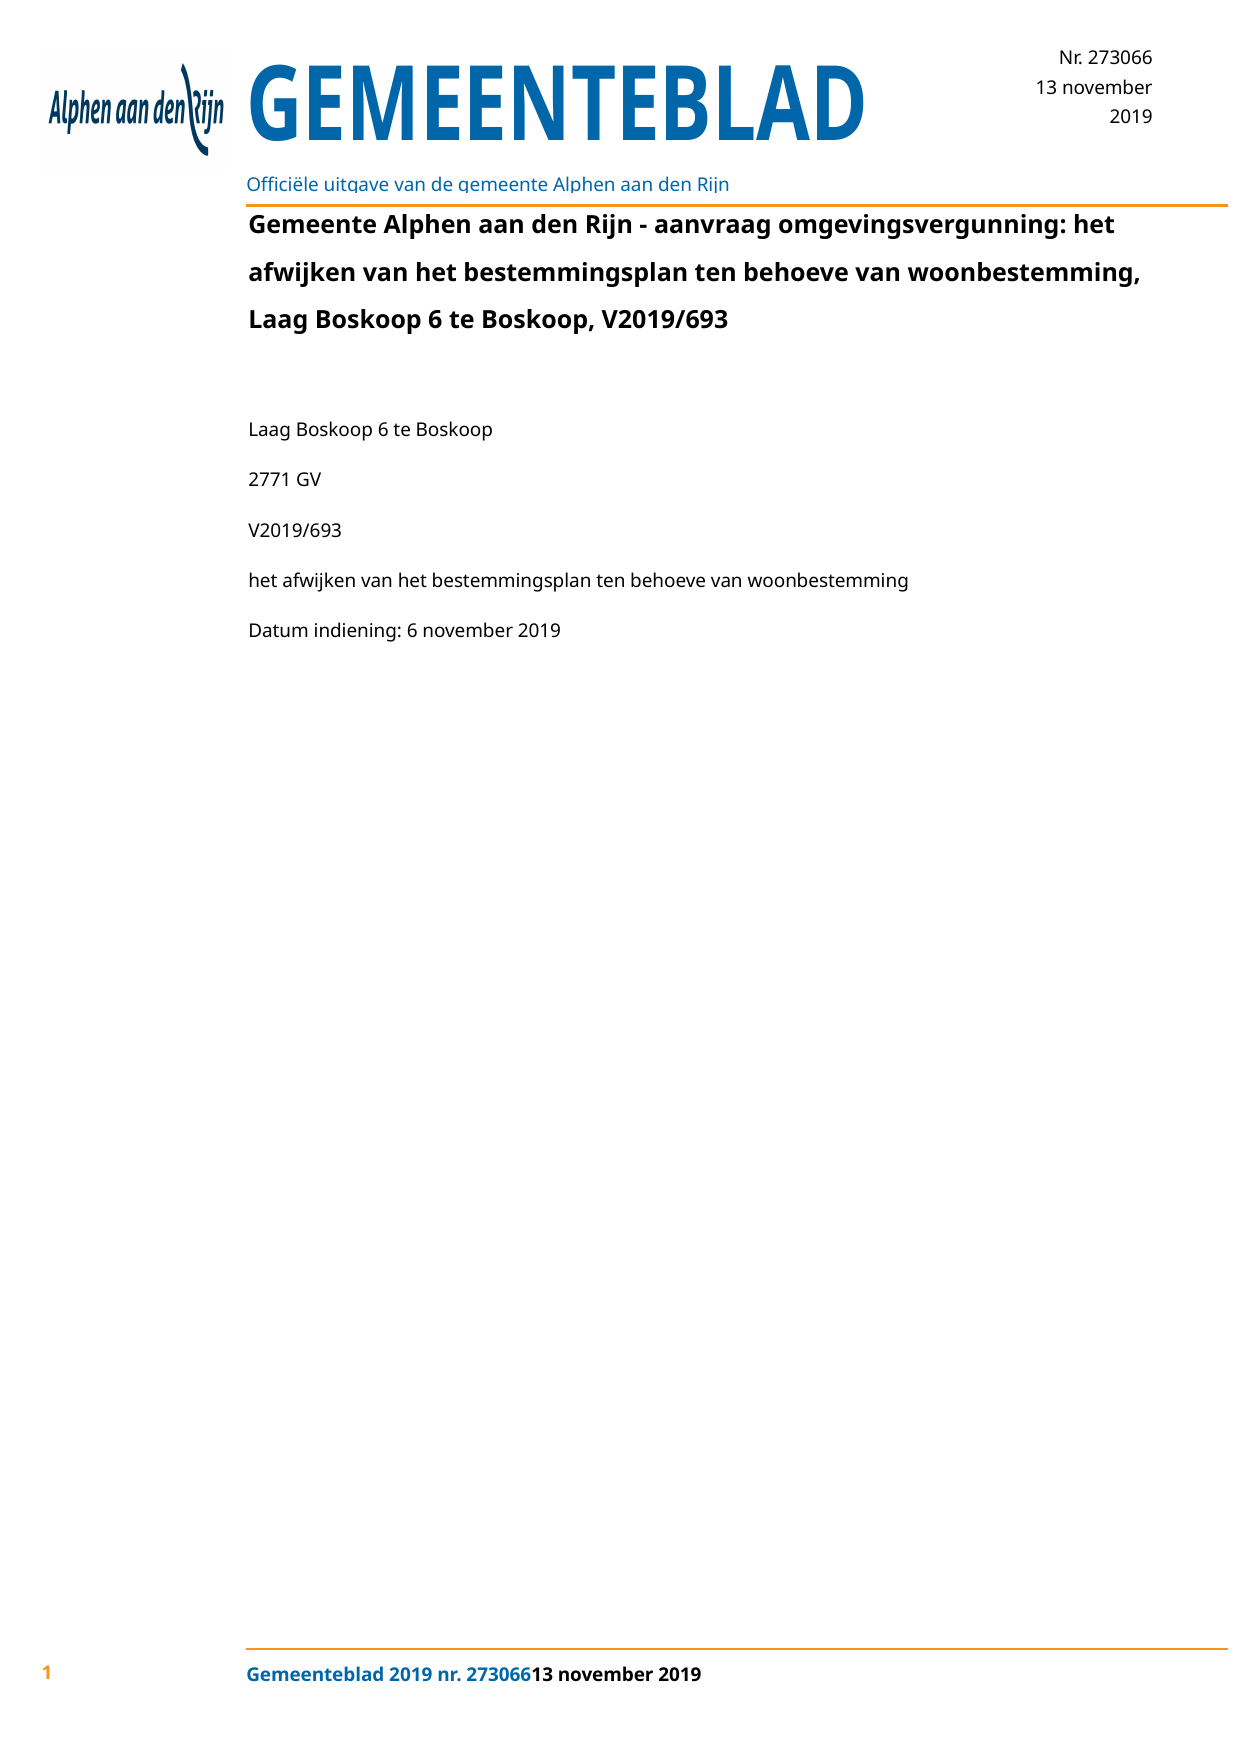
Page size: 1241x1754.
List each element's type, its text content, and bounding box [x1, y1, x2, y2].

text Datum indiening: 6 november 2019 [248, 618, 1152, 643]
text Laag Boskoop 6 te Boskoop [248, 416, 1152, 442]
text het afwijken van het bestemmingsplan ten behoeve van woonbestemming [248, 567, 1152, 593]
text Gemeente Alphen aan den Rijn - aanvraag omgevingsvergunning: het afwijken van het bestemmingsplan ten behoeve van woonbestemming, Laag Boskoop 6 te Boskoop, V2019/693 [248, 207, 1152, 336]
text 2771 GV [248, 466, 1152, 492]
text V2019/693 [248, 517, 1152, 542]
picture [41, 47, 231, 172]
